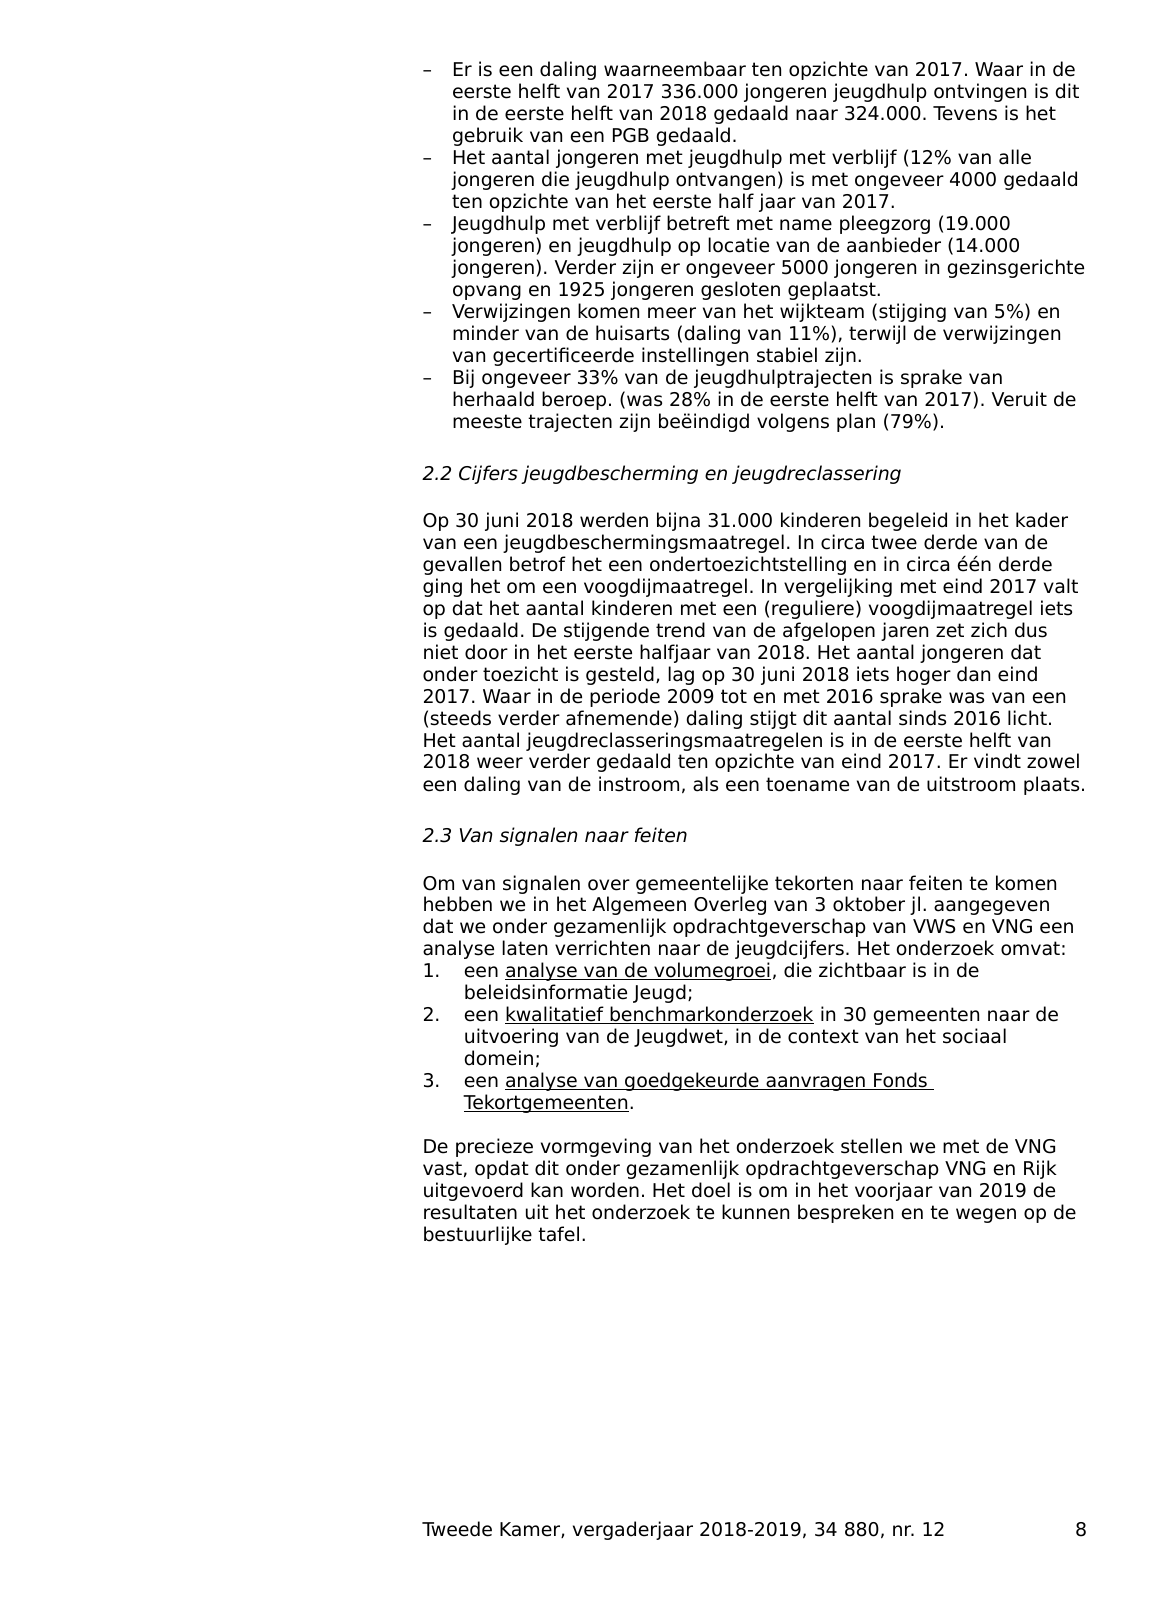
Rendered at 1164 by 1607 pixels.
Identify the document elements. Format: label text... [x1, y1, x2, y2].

subtitle 2.3 Van signalen naar feiten [422, 825, 1087, 847]
subtitle 2.2 Cijfers jeugdbescherming en jeugdreclassering [422, 463, 1087, 485]
text 3. een analyse van goedgekeurde aanvragen Fonds Tekortgemeenten. [422, 1070, 1087, 1114]
text 1. een analyse van de volumegroei, die zichtbaar is in de beleidsinformatie Jeugd; [422, 960, 1087, 1004]
text De precieze vormgeving van het onderzoek stellen we met de VNG vast, opdat dit onder gezamenlijk opdrachtgeverschap VNG en Rijk uitgevoerd kan worden. Het doel is om in het voorjaar van 2019 de resultaten uit het onderzoek te kunnen bespreken en te wegen op de bestuurlijke tafel. [422, 1136, 1087, 1246]
text – Er is een daling waarneembaar ten opzichte van 2017. Waar in de eerste helft van 2017 336.000 jongeren jeugdhulp ontvingen is dit in de eerste helft van 2018 gedaald naar 324.000. Tevens is het gebruik van een PGB gedaald. [422, 59, 1087, 147]
text 2. een kwalitatief benchmarkonderzoek in 30 gemeenten naar de uitvoering van de Jeugdwet, in de context van het sociaal domein; [422, 1004, 1087, 1070]
text Op 30 juni 2018 werden bijna 31.000 kinderen begeleid in het kader van een jeugdbeschermingsmaatregel. In circa twee derde van de gevallen betrof het een ondertoezichtstelling en in circa één derde ging het om een voogdijmaatregel. In vergelijking met eind 2017 valt op dat het aantal kinderen met een (reguliere) voogdijmaatregel iets is gedaald. De stijgende trend van de afgelopen jaren zet zich dus niet door in het eerste halfjaar van 2018. Het aantal jongeren dat onder toezicht is gesteld, lag op 30 juni 2018 iets hoger dan eind 2017. Waar in de periode 2009 tot en met 2016 sprake was van een (steeds verder afnemende) daling stijgt dit aantal sinds 2016 licht. Het aantal jeugdreclasseringsmaatregelen is in de eerste helft van 2018 weer verder gedaald ten opzichte van eind 2017. Er vindt zowel een daling van de instroom, als een toename van de uitstroom plaats. [422, 510, 1087, 795]
text – Verwijzingen komen meer van het wijkteam (stijging van 5%) en minder van de huisarts (daling van 11%), terwijl de verwijzingen van gecertificeerde instellingen stabiel zijn. [422, 301, 1087, 367]
text – Jeugdhulp met verblijf betreft met name pleegzorg (19.000 jongeren) en jeugdhulp op locatie van de aanbieder (14.000 jongeren). Verder zijn er ongeveer 5000 jongeren in gezinsgerichte opvang en 1925 jongeren gesloten geplaatst. [422, 213, 1087, 301]
text Om van signalen over gemeentelijke tekorten naar feiten te komen hebben we in het Algemeen Overleg van 3 oktober jl. aangegeven dat we onder gezamenlijk opdrachtgeverschap van VWS en VNG een analyse laten verrichten naar de jeugdcijfers. Het onderzoek omvat: [422, 872, 1087, 960]
text – Bij ongeveer 33% van de jeugdhulptrajecten is sprake van herhaald beroep. (was 28% in de eerste helft van 2017). Veruit de meeste trajecten zijn beëindigd volgens plan (79%). [422, 367, 1087, 433]
text – Het aantal jongeren met jeugdhulp met verblijf (12% van alle jongeren die jeugdhulp ontvangen) is met ongeveer 4000 gedaald ten opzichte van het eerste half jaar van 2017. [422, 147, 1087, 213]
